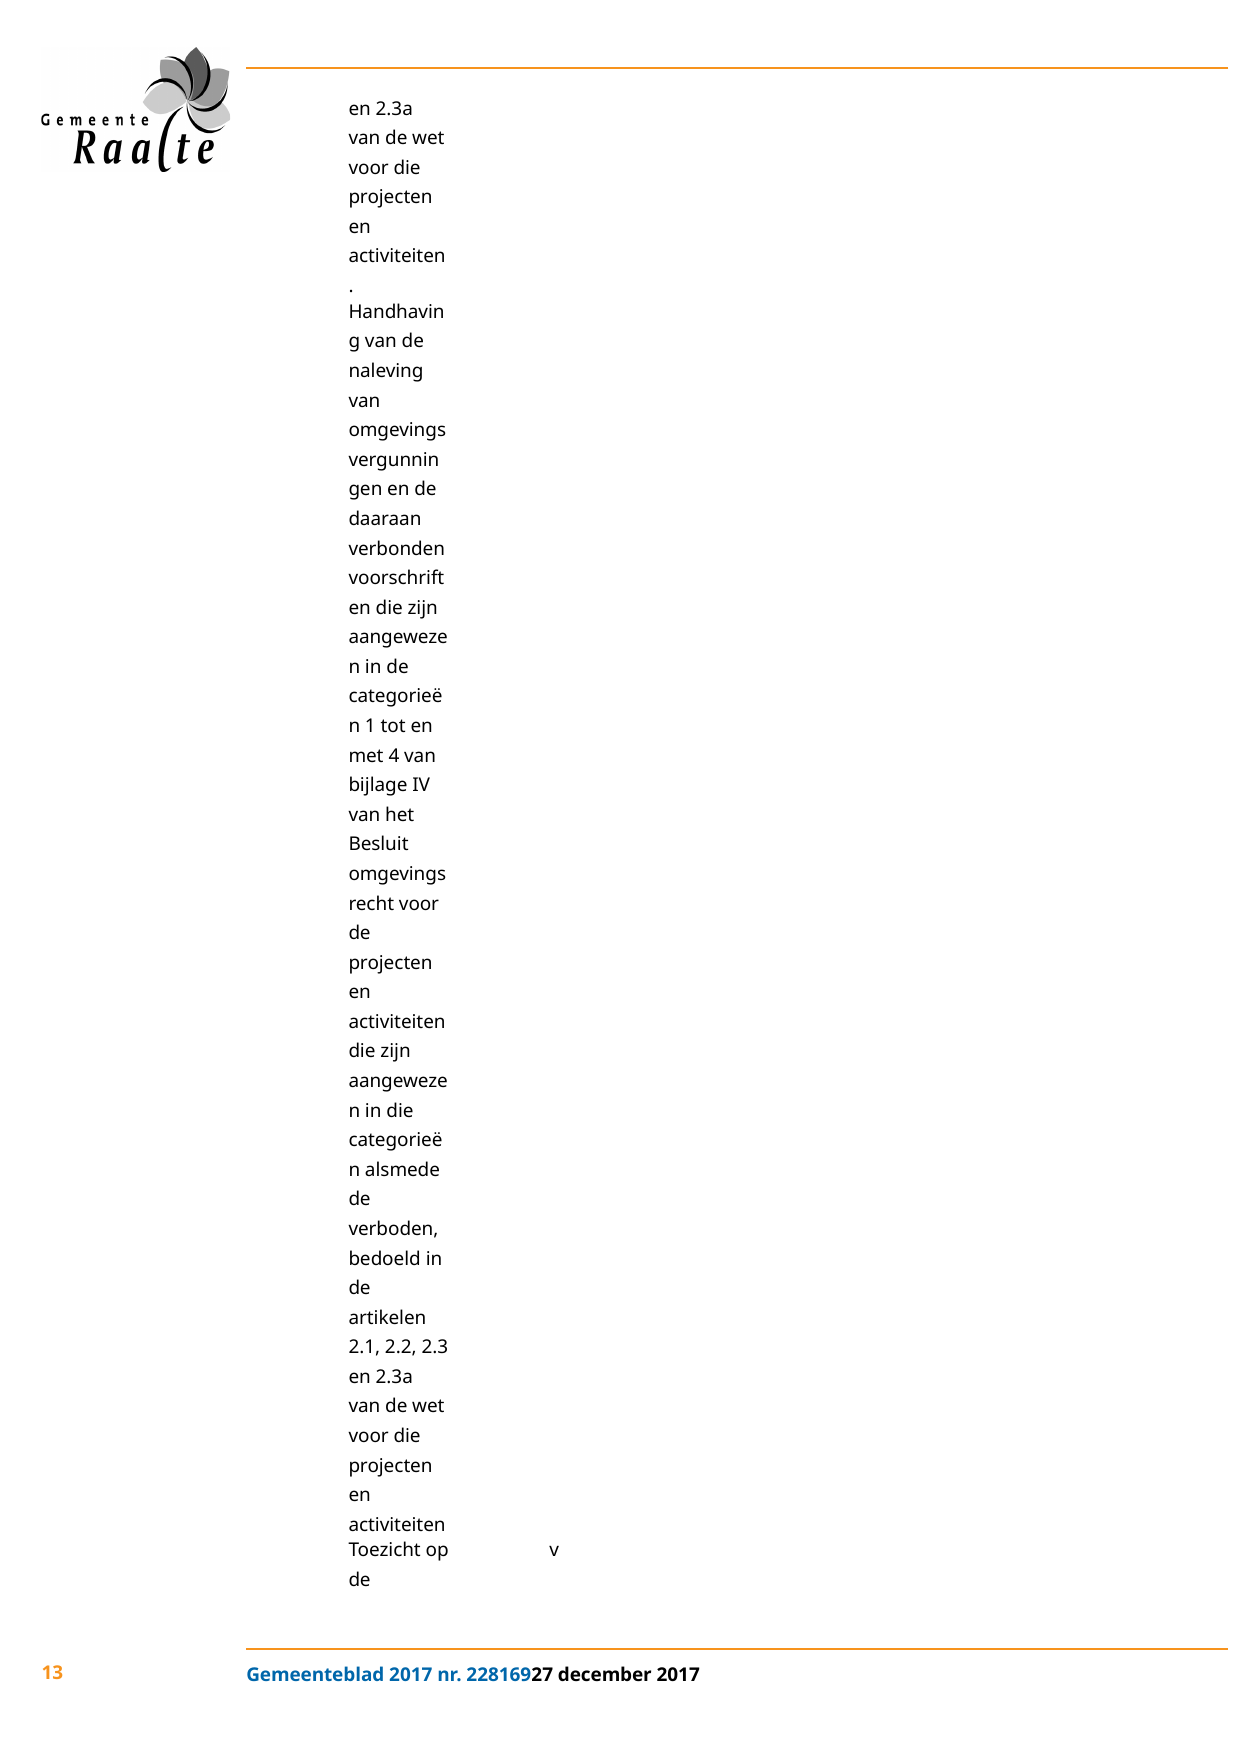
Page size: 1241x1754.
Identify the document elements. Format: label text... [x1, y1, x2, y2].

table_cell [248, 95, 348, 298]
table_cell [449, 298, 549, 1537]
table_cell [951, 1537, 1152, 1592]
table_cell [549, 298, 649, 1537]
table_cell [650, 298, 750, 1537]
table_cell [650, 95, 750, 298]
table_cell [750, 1537, 850, 1592]
table_cell [449, 1537, 549, 1592]
table_cell [248, 1537, 348, 1592]
picture [41, 47, 231, 172]
table_cell [750, 298, 850, 1537]
table_cell [650, 1537, 750, 1592]
table_cell [449, 95, 549, 298]
table_cell v [549, 1537, 649, 1592]
table_cell [248, 298, 348, 1537]
table_cell [850, 298, 951, 1537]
table_cell [951, 95, 1152, 298]
table_cell [850, 95, 951, 298]
table_cell [850, 1537, 951, 1592]
table_cell Handhaving van de naleving van omgevingsvergunningen en de daaraan verbonden voorschriften die zijn aangewezen in de categorieën 1 tot en met 4 van bijlage IV van het Besluit omgevingsrecht voor de projecten en activiteiten die zijn aangewezen in die categorieën alsmede de verboden, bedoeld in de artikelen 2.1, 2.2, 2.3 en 2.3a van de wet voor die projecten en activiteiten [348, 298, 449, 1537]
table_cell [549, 95, 649, 298]
table_cell en 2.3a van de wet voor die projecten en activiteiten. [348, 95, 449, 298]
table_cell Toezicht op de [348, 1537, 449, 1592]
table_cell [750, 95, 850, 298]
table_cell [951, 298, 1152, 1537]
